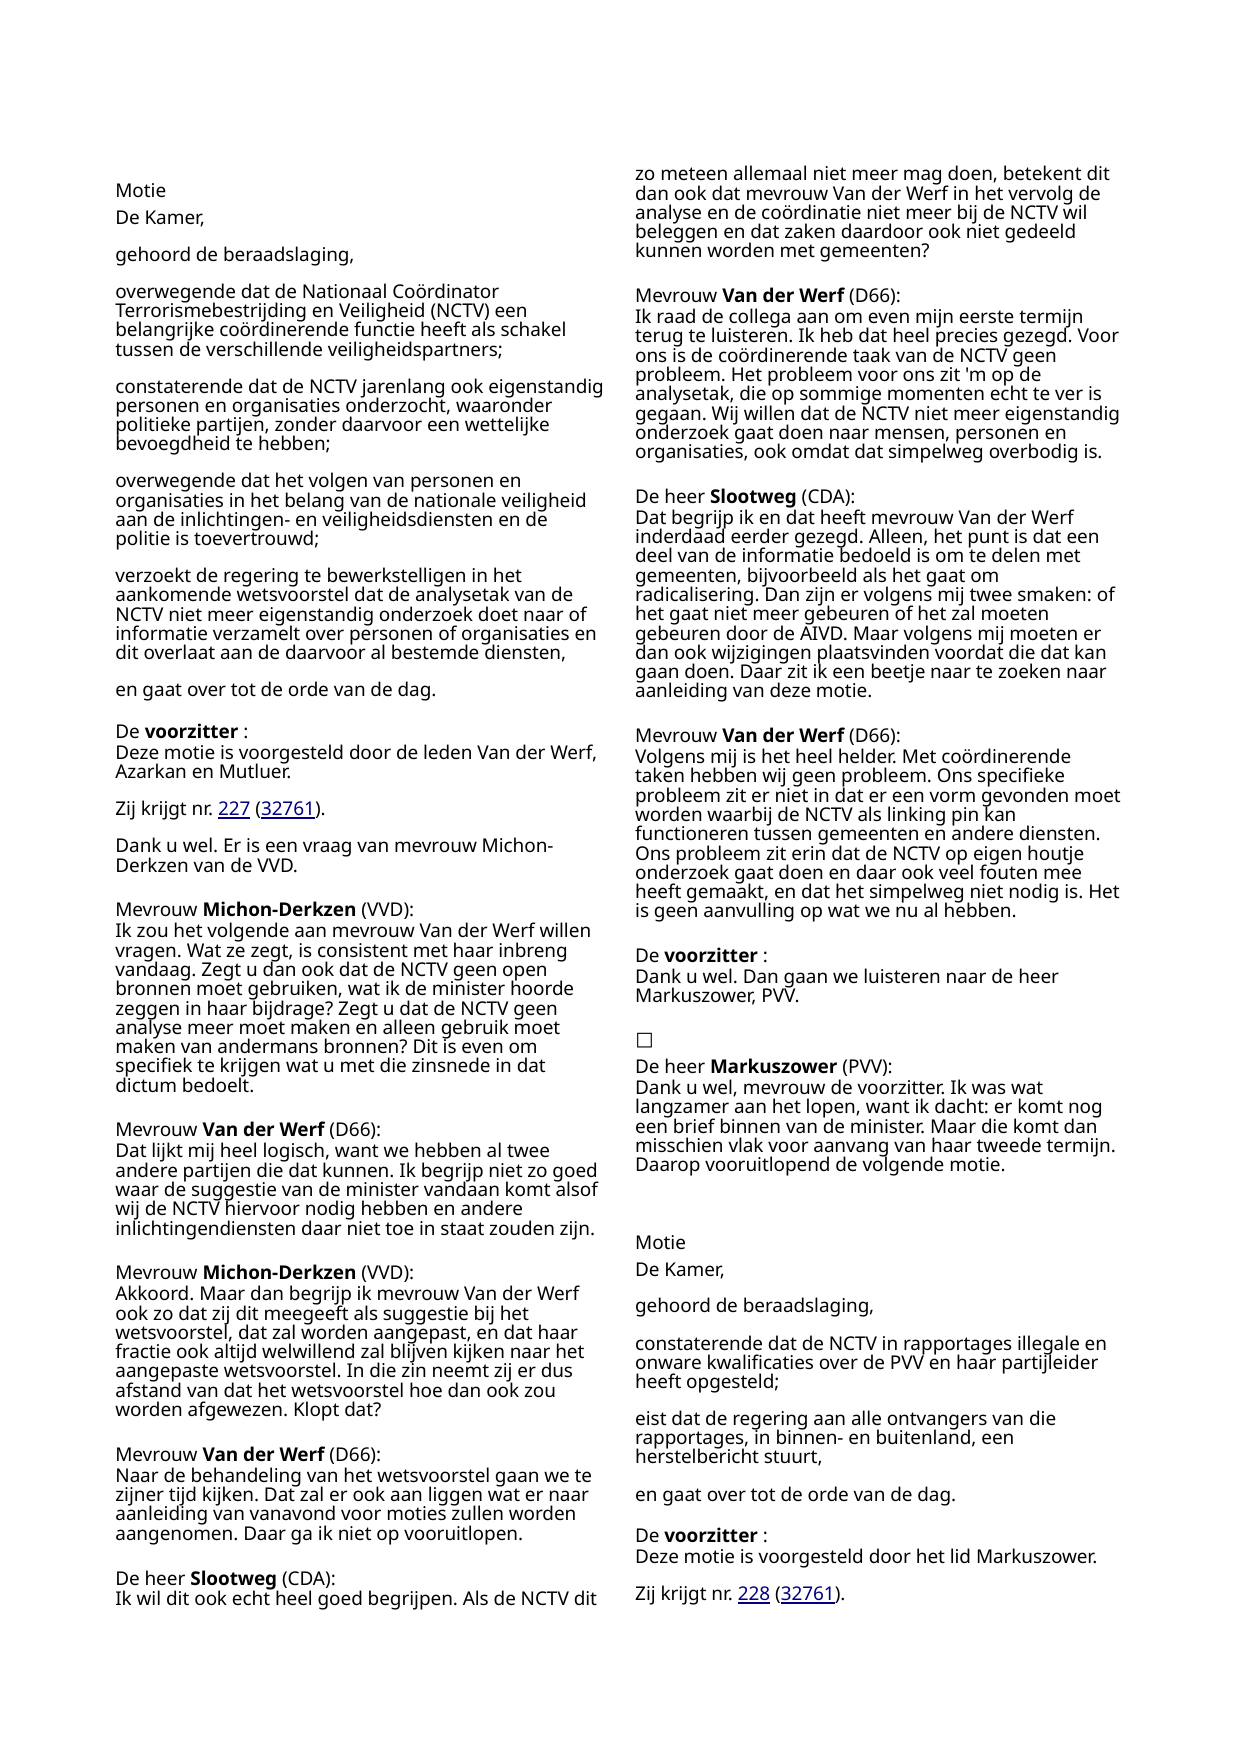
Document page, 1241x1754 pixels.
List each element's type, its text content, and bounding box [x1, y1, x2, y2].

text Motie [635, 1229, 1125, 1254]
text Dank u wel. Dan gaan we luisteren naar de heer Markuszower, PVV. [635, 968, 1125, 1007]
text Naar de behandeling van het wetsvoorstel gaan we te zijner tijd kijken. Dat zal er ook aan liggen wat er naar aanleiding van vanavond voor moties zullen worden aangenomen. Daar ga ik niet op vooruitlopen. [115, 1467, 605, 1544]
text Dat begrijp ik en dat heeft mevrouw Van der Werf inderdaad eerder gezegd. Alleen, het punt is dat een deel van de informatie bedoeld is om te delen met gemeenten, bijvoorbeeld als het gaat om radicalisering. Dan zijn er volgens mij twee smaken: of het gaat niet meer gebeuren of het zal moeten gebeuren door de AIVD. Maar volgens mij moeten er dan ook wijzigingen plaatsvinden voordat die dat kan gaan doen. Daar zit ik een beetje naar te zoeken naar aanleiding van deze motie. [635, 509, 1125, 702]
text Zij krijgt nr. 228 (32761). [635, 1585, 1125, 1604]
text overwegende dat de Nationaal Coördinator Terrorismebestrijding en Veiligheid (NCTV) een belangrijke coördinerende functie heeft als schakel tussen de verschillende veiligheidspartners; [115, 283, 605, 360]
text Dat lijkt mij heel logisch, want we hebben al twee andere partijen die dat kunnen. Ik begrijp niet zo goed waar de suggestie van de minister vandaan komt alsof wij de NCTV hiervoor nodig hebben en andere inlichtingendiensten daar niet toe in staat zouden zijn. [115, 1142, 605, 1239]
text Motie [115, 177, 605, 203]
text De Kamer, [115, 209, 605, 228]
text Mevrouw Van der Werf (D66): [115, 1441, 605, 1467]
text en gaat over tot de orde van de dag. [635, 1486, 1125, 1505]
text De voorzitter : [115, 718, 605, 744]
text Dank u wel. Er is een vraag van mevrouw Michon-Derkzen van de VVD. [115, 837, 605, 876]
text De heer Markuszower (PVV): [635, 1053, 1125, 1079]
text overwegende dat het volgen van personen en organisaties in het belang van de nationale veiligheid aan de inlichtingen- en veiligheidsdiensten en de politie is toevertrouwd; [115, 472, 605, 549]
text constaterende dat de NCTV in rapportages illegale en onware kwalificaties over de PVV en haar partijleider heeft opgesteld; [635, 1334, 1125, 1392]
text Mevrouw Van der Werf (D66): [635, 282, 1125, 308]
text De voorzitter : [635, 1522, 1125, 1548]
text en gaat over tot de orde van de dag. [115, 681, 605, 701]
text Deze motie is voorgesteld door het lid Markuszower. [635, 1548, 1125, 1567]
text Volgens mij is het heel helder. Met coördinerende taken hebben wij geen probleem. Ons specifieke probleem zit er niet in dat er een vorm gevonden moet worden waarbij de NCTV als linking pin kan functioneren tussen gemeenten en andere diensten. Ons probleem zit erin dat de NCTV op eigen houtje onderzoek gaat doen en daar ook veel fouten mee heeft gemaakt, en dat het simpelweg niet nodig is. Het is geen aanvulling op wat we nu al hebben. [635, 748, 1125, 922]
text gehoord de beraadslaging, [635, 1297, 1125, 1317]
text Dank u wel, mevrouw de voorzitter. Ik was wat langzamer aan het lopen, want ik dacht: er komt nog een brief binnen van de minister. Maar die komt dan misschien vlak voor aanvang van haar tweede termijn. Daarop vooruitlopend de volgende motie. [635, 1079, 1125, 1175]
text Ik wil dit ook echt heel goed begrijpen. Als de NCTV dit [115, 1590, 605, 1610]
text De Kamer, [635, 1261, 1125, 1280]
text ⬜ [635, 1028, 1125, 1053]
text zo meteen allemaal niet meer mag doen, betekent dit dan ook dat mevrouw Van der Werf in het vervolg de analyse en de coördinatie niet meer bij de NCTV wil beleggen en dat zaken daardoor ook niet gedeeld kunnen worden met gemeenten? [635, 165, 1125, 262]
text eist dat de regering aan alle ontvangers van die rapportages, in binnen- en buitenland, een herstelbericht stuurt, [635, 1410, 1125, 1468]
text De heer Slootweg (CDA): [115, 1565, 605, 1590]
text De voorzitter : [635, 942, 1125, 968]
text Ik zou het volgende aan mevrouw Van der Werf willen vragen. Wat ze zegt, is consistent met haar inbreng vandaag. Zegt u dan ook dat de NCTV geen open bronnen moet gebruiken, wat ik de minister hoorde zeggen in haar bijdrage? Zegt u dat de NCTV geen analyse meer moet maken en alleen gebruik moet maken van andermans bronnen? Dit is even om specifiek te krijgen wat u met die zinsnede in dat dictum bedoelt. [115, 922, 605, 1096]
text Mevrouw Van der Werf (D66): [115, 1117, 605, 1142]
text Deze motie is voorgesteld door de leden Van der Werf, Azarkan en Mutluer. [115, 744, 605, 782]
text Zij krijgt nr. 227 (32761). [115, 800, 605, 819]
text Mevrouw Michon-Derkzen (VVD): [115, 897, 605, 922]
text verzoekt de regering te bewerkstelligen in het aankomende wetsvoorstel dat de analysetak van de NCTV niet meer eigenstandig onderzoek doet naar of informatie verzamelt over personen of organisaties en dit overlaat aan de daarvoor al bestemde diensten, [115, 567, 605, 663]
text Akkoord. Maar dan begrijp ik mevrouw Van der Werf ook zo dat zij dit meegeeft als suggestie bij het wetsvoorstel, dat zal worden aangepast, en dat haar fractie ook altijd welwillend zal blijven kijken naar het aangepaste wetsvoorstel. In die zin neemt zij er dus afstand van dat het wetsvoorstel hoe dan ook zou worden afgewezen. Klopt dat? [115, 1285, 605, 1420]
text gehoord de beraadslaging, [115, 246, 605, 265]
text constaterende dat de NCTV jarenlang ook eigenstandig personen en organisaties onderzocht, waaronder politieke partijen, zonder daarvoor een wettelijke bevoegdheid te hebben; [115, 378, 605, 455]
text Mevrouw Van der Werf (D66): [635, 722, 1125, 748]
text De heer Slootweg (CDA): [635, 483, 1125, 509]
text Ik raad de collega aan om even mijn eerste termijn terug te luisteren. Ik heb dat heel precies gezegd. Voor ons is de coördinerende taak van de NCTV geen probleem. Het probleem voor ons zit 'm op de analysetak, die op sommige momenten echt te ver is gegaan. Wij willen dat de NCTV niet meer eigenstandig onderzoek gaat doen naar mensen, personen en organisaties, ook omdat dat simpelweg overbodig is. [635, 308, 1125, 462]
text Mevrouw Michon-Derkzen (VVD): [115, 1259, 605, 1285]
